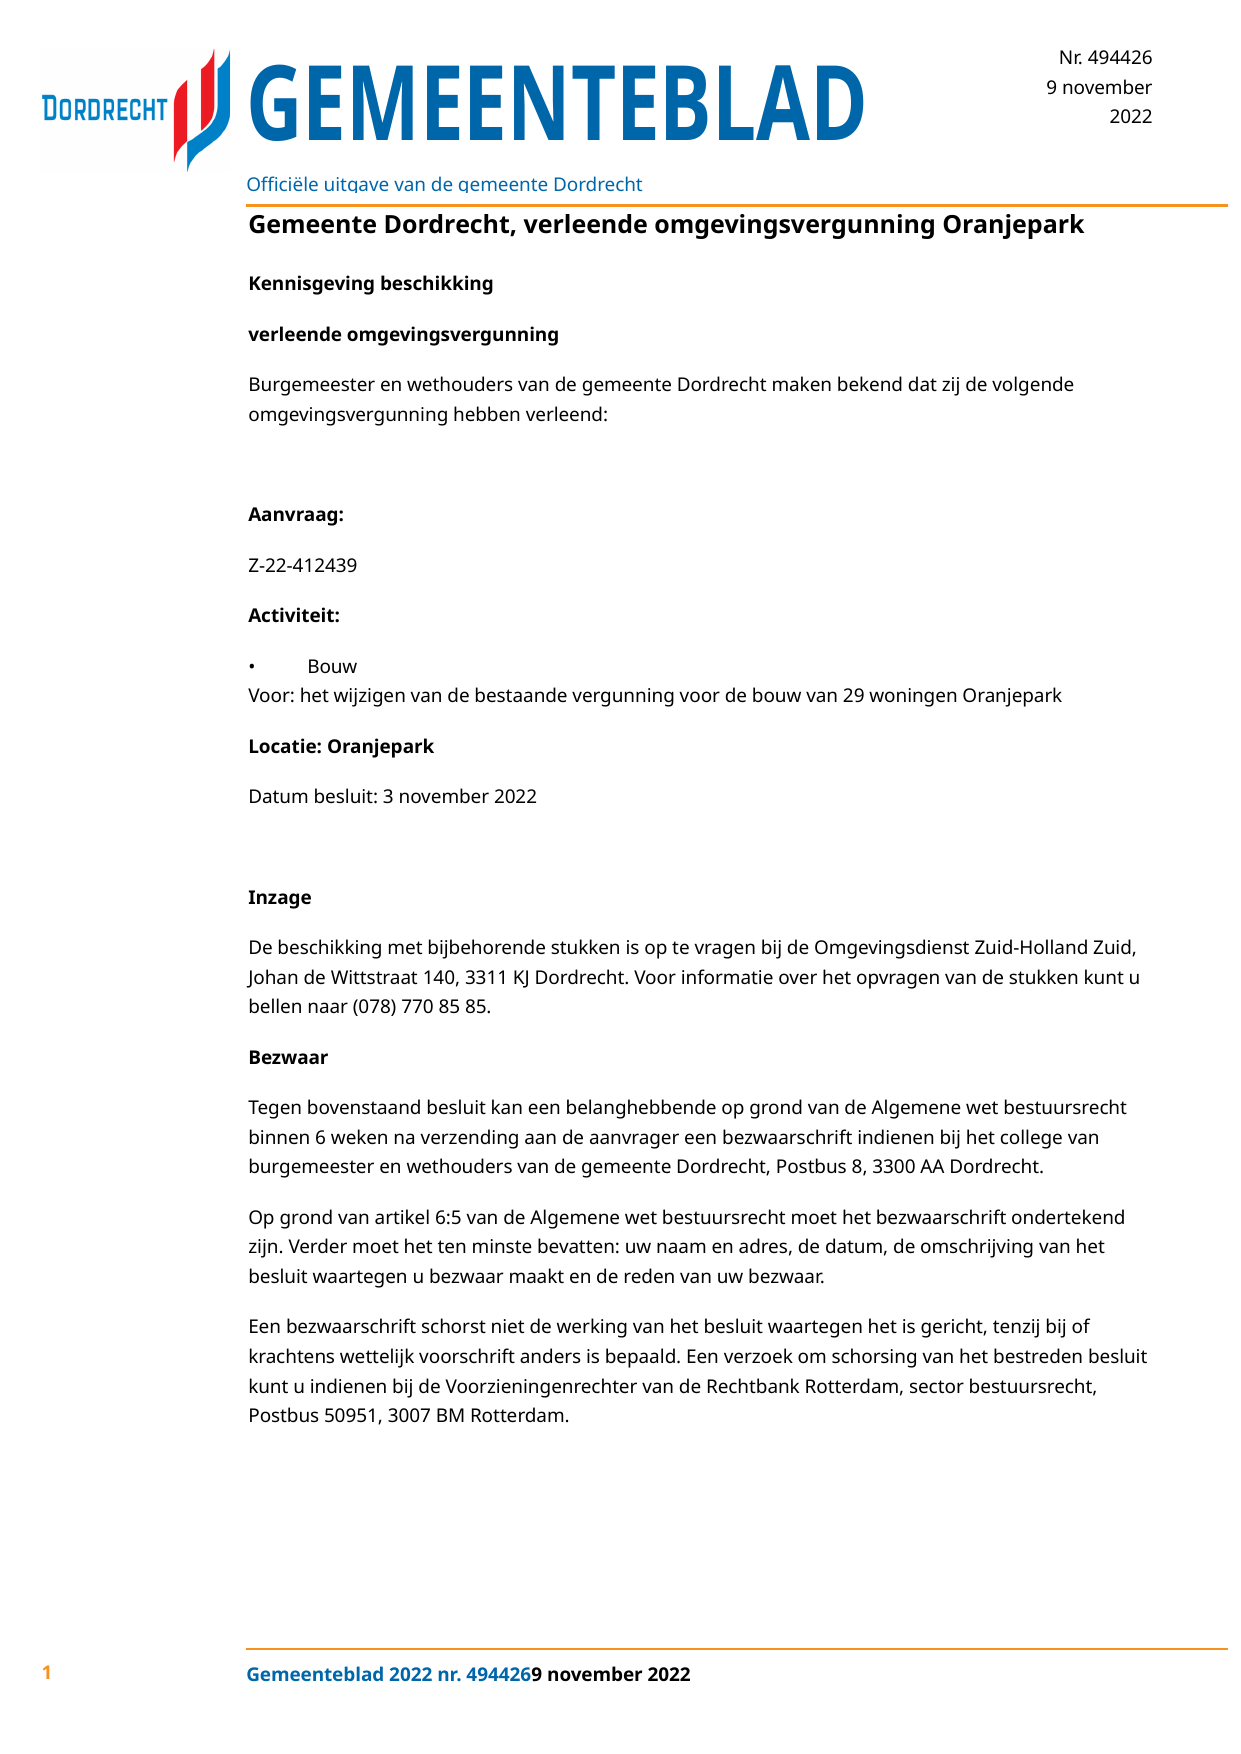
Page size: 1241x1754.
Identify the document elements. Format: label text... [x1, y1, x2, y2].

text Voor: het wijzigen van de bestaande vergunning voor de bouw van 29 woningen Oranjepark [248, 682, 1152, 708]
text Op grond van artikel 6:5 van de Algemene wet bestuursrecht moet het bezwaarschrift ondertekend zijn. Verder moet het ten minste bevatten: uw naam en adres, de datum, de omschrijving van het besluit waartegen u bezwaar maakt en de reden van uw bezwaar. [248, 1204, 1152, 1289]
text De beschikking met bijbehorende stukken is op te vragen bij de Omgevingsdienst Zuid-Holland Zuid, Johan de Wittstraat 140, 3311 KJ Dordrecht. Voor informatie over het opvragen van de stukken kunt u bellen naar (078) 770 85 85. [248, 934, 1152, 1019]
text Een bezwaarschrift schorst niet de werking van het besluit waartegen het is gericht, tenzij bij of krachtens wettelijk voorschrift anders is bepaald. Een verzoek om schorsing van het bestreden besluit kunt u indienen bij de Voorzieningenrechter van de Rechtbank Rotterdam, sector bestuursrecht, Postbus 50951, 3007 BM Rotterdam. [248, 1314, 1152, 1428]
picture [41, 47, 231, 172]
text Tegen bovenstaand besluit kan een belanghebbende op grond van de Algemene wet bestuursrecht binnen 6 weken na verzending aan de aanvrager een bezwaarschrift indienen bij het college van burgemeester en wethouders van de gemeente Dordrecht, Postbus 8, 3300 AA Dordrecht. [248, 1094, 1152, 1179]
text verleende omgevingsvergunning [248, 321, 1152, 346]
text Bezwaar [248, 1044, 1152, 1070]
text Aanvraag: [248, 502, 1152, 527]
text Z-22-412439 [248, 552, 1152, 578]
text Locatie: Oranjepark [248, 733, 1152, 758]
text Activiteit: [248, 602, 1152, 628]
list Bouw [248, 653, 1152, 678]
text Gemeente Dordrecht, verleende omgevingsvergunning Oranjepark [248, 207, 1152, 241]
text Kennisgeving beschikking [248, 270, 1152, 296]
text Inzage [248, 884, 1152, 910]
text Burgemeester en wethouders van de gemeente Dordrecht maken bekend dat zij de volgende omgevingsvergunning hebben verleend: [248, 371, 1152, 426]
text Datum besluit: 3 november 2022 [248, 783, 1152, 809]
